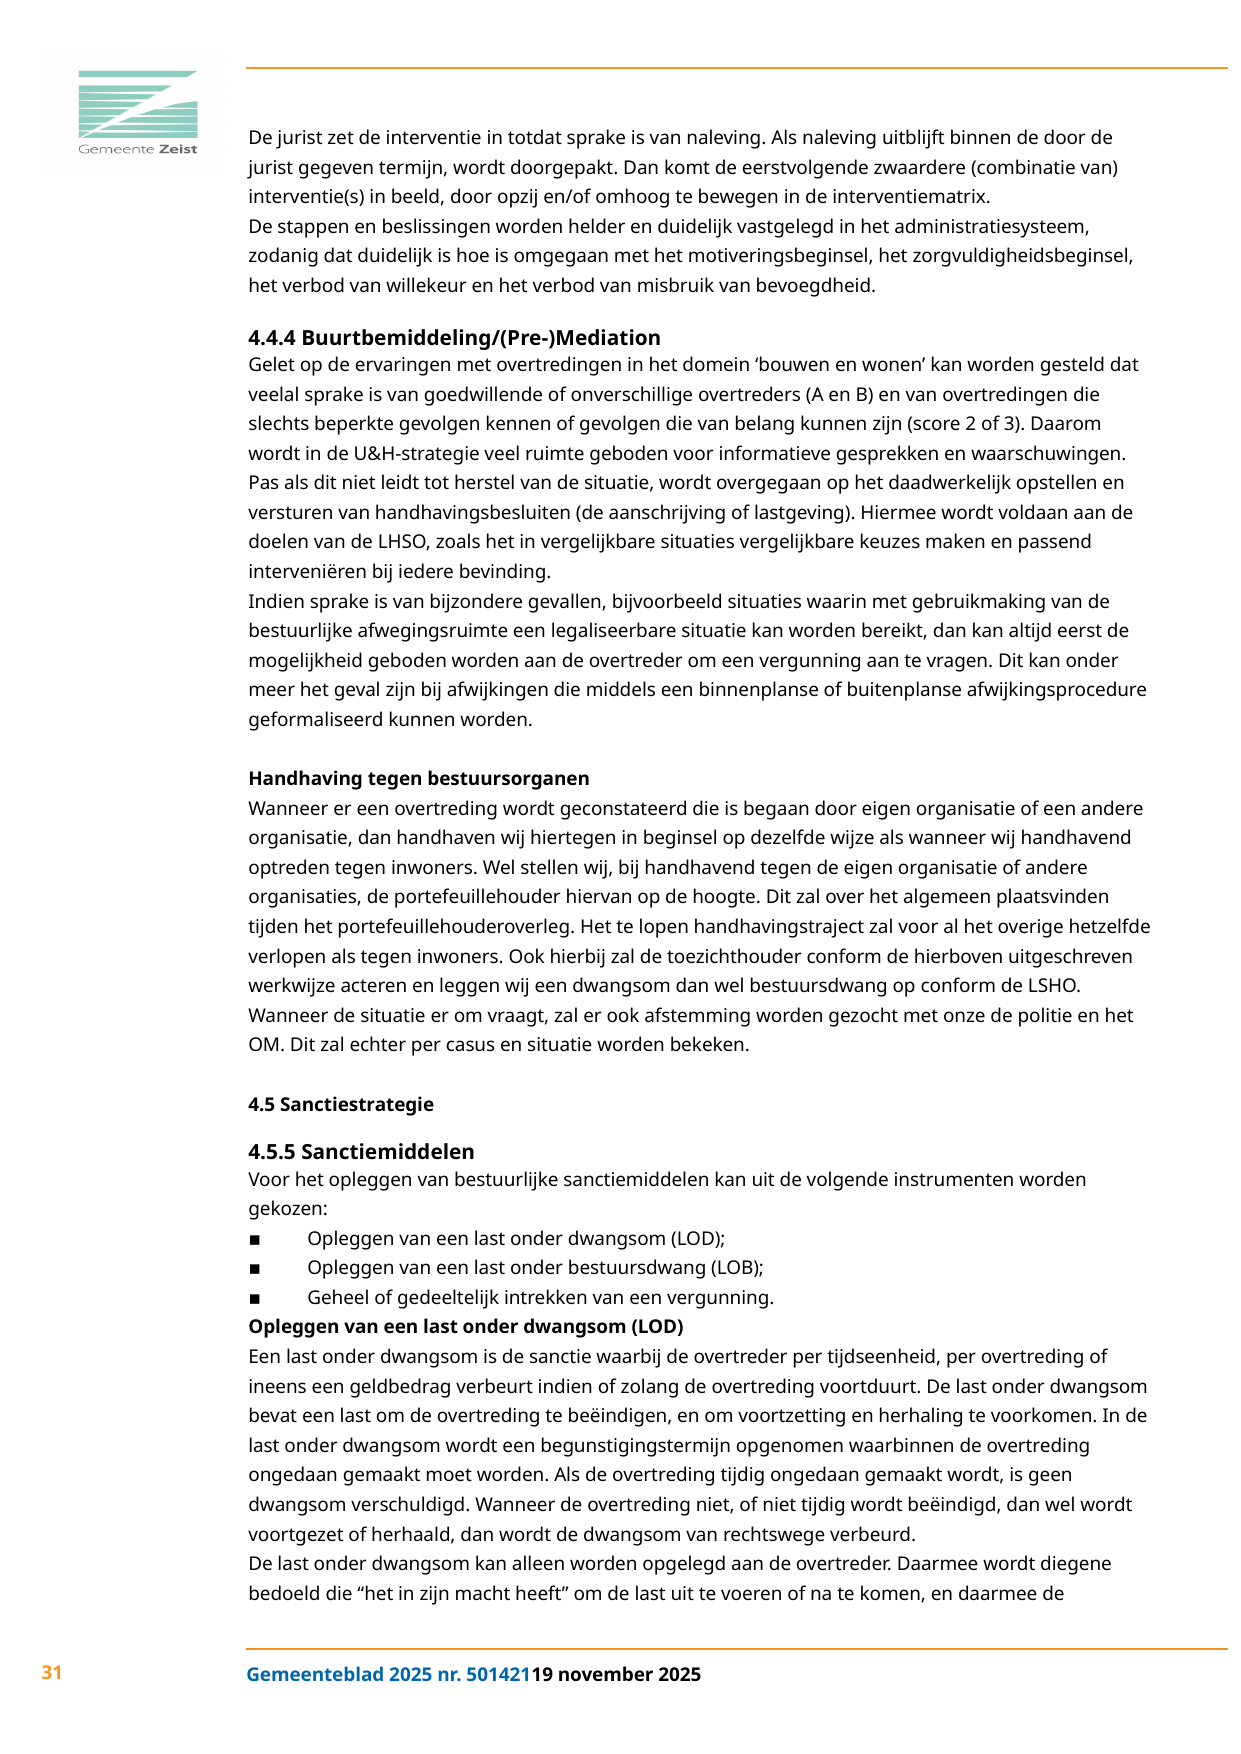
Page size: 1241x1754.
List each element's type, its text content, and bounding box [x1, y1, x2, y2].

text Opleggen van een last onder dwangsom (LOD) [248, 1314, 1152, 1339]
text 4.5 Sanctiestrategie [248, 1091, 1152, 1116]
text Wanneer er een overtreding wordt geconstateerd die is begaan door eigen organisatie of een andere organisatie, dan handhaven wij hiertegen in beginsel op dezelfde wijze als wanneer wij handhavend optreden tegen inwoners. Wel stellen wij, bij handhavend tegen de eigen organisatie of andere organisaties, de portefeuillehouder hiervan op de hoogte. Dit zal over het algemeen plaatsvinden tijden het portefeuillehouderoverleg. Het te lopen handhavingstraject zal voor al het overige hetzelfde verlopen als tegen inwoners. Ook hierbij zal de toezichthouder conform de hierboven uitgeschreven werkwijze acteren en leggen wij een dwangsom dan wel bestuursdwang op conform de LSHO. Wanneer de situatie er om vraagt, zal er ook afstemming worden gezocht met onze de politie en het OM. Dit zal echter per casus en situatie worden bekeken. [248, 795, 1152, 1057]
text 4.4.4 Buurtbemiddeling/(Pre-)Mediation [248, 323, 1152, 351]
text De stappen en beslissingen worden helder en duidelijk vastgelegd in het administratiesysteem, zodanig dat duidelijk is hoe is omgegaan met het motiveringsbeginsel, het zorgvuldigheidsbeginsel, het verbod van willekeur en het verbod van misbruik van bevoegdheid. [248, 213, 1152, 298]
text Voor het opleggen van bestuurlijke sanctiemiddelen kan uit de volgende instrumenten worden gekozen: [248, 1166, 1152, 1221]
list Geheel of gedeeltelijk intrekken van een vergunning. [248, 1284, 1152, 1310]
text De jurist zet de interventie in totdat sprake is van naleving. Als naleving uitblijft binnen de door de jurist gegeven termijn, wordt doorgepakt. Dan komt de eerstvolgende zwaardere (combinatie van) interventie(s) in beeld, door opzij en/of omhoog te bewegen in de interventiematrix. [248, 124, 1152, 209]
picture [41, 47, 231, 172]
text Indien sprake is van bijzondere gevallen, bijvoorbeeld situaties waarin met gebruikmaking van de bestuurlijke afwegingsruimte een legaliseerbare situatie kan worden bereikt, dan kan altijd eerst de mogelijkheid geboden worden aan de overtreder om een vergunning aan te vragen. Dit kan onder meer het geval zijn bij afwijkingen die middels een binnenplanse of buitenplanse afwijkingsprocedure geformaliseerd kunnen worden. [248, 588, 1152, 732]
text 4.5.5 Sanctiemiddelen [248, 1137, 1152, 1166]
list Opleggen van een last onder dwangsom (LOD); [248, 1225, 1152, 1251]
text Handhaving tegen bestuursorganen [248, 765, 1152, 791]
text Een last onder dwangsom is de sanctie waarbij de overtreder per tijdseenheid, per overtreding of ineens een geldbedrag verbeurt indien of zolang de overtreding voortduurt. De last onder dwangsom bevat een last om de overtreding te beëindigen, en om voortzetting en herhaling te voorkomen. In de last onder dwangsom wordt een begunstigingstermijn opgenomen waarbinnen de overtreding ongedaan gemaakt moet worden. Als de overtreding tijdig ongedaan gemaakt wordt, is geen dwangsom verschuldigd. Wanneer de overtreding niet, of niet tijdig wordt beëindigd, dan wel wordt voortgezet of herhaald, dan wordt de dwangsom van rechtswege verbeurd. [248, 1343, 1152, 1546]
list Opleggen van een last onder bestuursdwang (LOB); [248, 1254, 1152, 1280]
text Gelet op de ervaringen met overtredingen in het domein ‘bouwen en wonen’ kan worden gesteld dat veelal sprake is van goedwillende of onverschillige overtreders (A en B) en van overtredingen die slechts beperkte gevolgen kennen of gevolgen die van belang kunnen zijn (score 2 of 3). Daarom wordt in de U&H-strategie veel ruimte geboden voor informatieve gesprekken en waarschuwingen. Pas als dit niet leidt tot herstel van de situatie, wordt overgegaan op het daadwerkelijk opstellen en versturen van handhavingsbesluiten (de aanschrijving of lastgeving). Hiermee wordt voldaan aan de doelen van de LHSO, zoals het in vergelijkbare situaties vergelijkbare keuzes maken en passend interveniëren bij iedere bevinding. [248, 351, 1152, 584]
text De last onder dwangsom kan alleen worden opgelegd aan de overtreder. Daarmee wordt diegene bedoeld die “het in zijn macht heeft” om de last uit te voeren of na te komen, en daarmee de [248, 1550, 1152, 1606]
